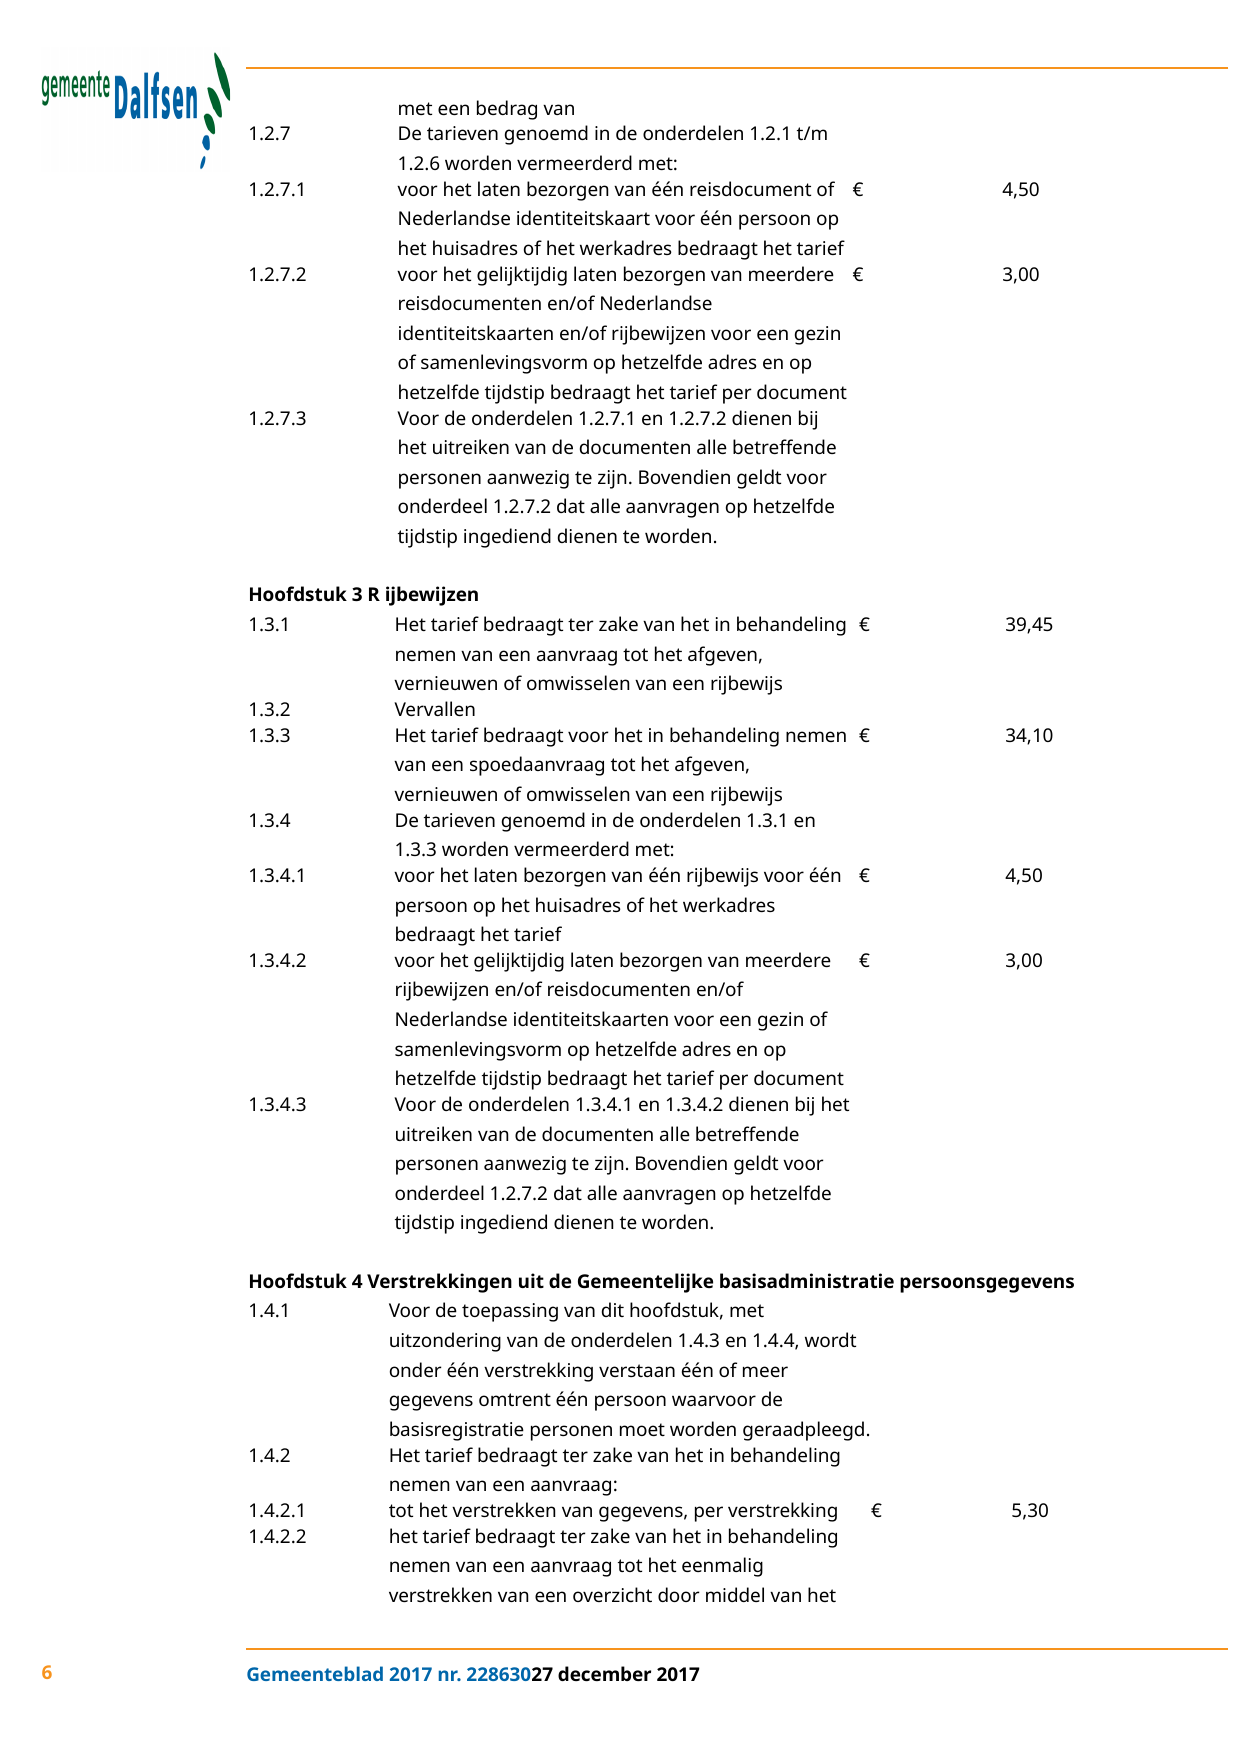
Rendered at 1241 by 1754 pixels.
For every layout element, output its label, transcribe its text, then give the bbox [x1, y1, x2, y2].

table_cell voor het gelijktijdig laten bezorgen van meerdere rijbewijzen en/of reisdocumenten en/of Nederlandse identiteitskaarten voor een gezin of samenlevingsvorm op hetzelfde adres en op hetzelfde tijdstip bedraagt het tarief per document [394, 947, 859, 1091]
table_cell 1.3.2 [248, 696, 394, 722]
text Hoofdstuk 3 R ijbewijzen [248, 582, 1152, 607]
table_cell De tarieven genoemd in de onderdelen 1.2.1 t/m 1.2.6 worden vermeerderd met: [398, 121, 852, 176]
table_cell € [853, 176, 1002, 261]
table_cell [853, 95, 1002, 121]
table_cell € [859, 947, 1005, 1091]
table_cell [248, 95, 397, 121]
table_cell 1.3.4.2 [248, 947, 394, 1091]
table_cell Het tarief bedraagt voor het in behandeling nemen van een spoedaanvraag tot het afgeven, vernieuwen of omwisselen van een rijbewijs [394, 722, 859, 807]
table_header € [859, 611, 1005, 696]
table_cell 34,10 [1005, 722, 1152, 807]
table_cell voor het laten bezorgen van één reisdocument of Nederlandse identiteitskaart voor één persoon op het huisadres of het werkadres bedraagt het tarief [398, 176, 852, 261]
table_cell 1.4.2.1 [248, 1497, 388, 1523]
table_header Het tarief bedraagt ter zake van het in behandeling nemen van een aanvraag tot het afgeven, vernieuwen of omwisselen van een rijbewijs [394, 611, 859, 696]
table_cell 1.3.4.3 [248, 1091, 394, 1235]
table_cell De tarieven genoemd in de onderdelen 1.3.1 en 1.3.3 worden vermeerderd met: [394, 807, 859, 862]
table_cell [1011, 1523, 1152, 1608]
table_cell Voor de onderdelen 1.2.7.1 en 1.2.7.2 dienen bij het uitreiken van de documenten alle betreffende personen aanwezig te zijn. Bovendien geldt voor onderdeel 1.2.7.2 dat alle aanvragen op hetzelfde tijdstip ingediend dienen te worden. [398, 405, 852, 549]
table_cell 1.4.2.2 [248, 1523, 388, 1608]
table_header Voor de toepassing van dit hoofdstuk, met uitzondering van de onderdelen 1.4.3 en 1.4.4, wordt onder één verstrekking verstaan één of meer gegevens omtrent één persoon waarvoor de basisregistratie personen moet worden geraadpleegd. [389, 1298, 871, 1442]
table_header 39,45 [1005, 611, 1152, 696]
table_cell voor het laten bezorgen van één rijbewijs voor één persoon op het huisadres of het werkadres bedraagt het tarief [394, 862, 859, 947]
table_cell 5,30 [1011, 1497, 1152, 1523]
table_cell 4,50 [1005, 862, 1152, 947]
table_header [1011, 1298, 1152, 1442]
table_cell [859, 1091, 1005, 1235]
table_cell Vervallen [394, 696, 859, 722]
text Hoofdstuk 4 Verstrekkingen uit de Gemeentelijke basisadministratie persoonsgegevens [248, 1268, 1152, 1294]
table_cell [871, 1442, 1011, 1497]
table_cell [1002, 405, 1152, 549]
picture [41, 47, 231, 172]
table_cell [1005, 1091, 1152, 1235]
table_cell 3,00 [1005, 947, 1152, 1091]
table_cell 3,00 [1002, 261, 1152, 405]
table_cell voor het gelijktijdig laten bezorgen van meerdere reisdocumenten en/of Nederlandse identiteitskaarten en/of rijbewijzen voor een gezin of samenlevingsvorm op hetzelfde adres en op hetzelfde tijdstip bedraagt het tarief per document [398, 261, 852, 405]
table_cell [1002, 95, 1152, 121]
table_cell 1.2.7.2 [248, 261, 397, 405]
table_cell € [859, 722, 1005, 807]
table_cell met een bedrag van [398, 95, 852, 121]
table_cell het tarief bedraagt ter zake van het in behandeling nemen van een aanvraag tot het eenmalig verstrekken van een overzicht door middel van het [389, 1523, 871, 1608]
table_cell € [859, 862, 1005, 947]
table_cell 1.3.4.1 [248, 862, 394, 947]
table_cell Voor de onderdelen 1.3.4.1 en 1.3.4.2 dienen bij het uitreiken van de documenten alle betreffende personen aanwezig te zijn. Bovendien geldt voor onderdeel 1.2.7.2 dat alle aanvragen op hetzelfde tijdstip ingediend dienen te worden. [394, 1091, 859, 1235]
table_cell 1.2.7.1 [248, 176, 397, 261]
table_cell [1011, 1442, 1152, 1497]
table_cell 4,50 [1002, 176, 1152, 261]
table_cell [853, 121, 1002, 176]
table_cell 1.3.3 [248, 722, 394, 807]
table_cell € [853, 261, 1002, 405]
table_cell [871, 1523, 1011, 1608]
table_header 1.4.1 [248, 1298, 388, 1442]
table_header 1.3.1 [248, 611, 394, 696]
table_cell € [871, 1497, 1011, 1523]
table_cell [859, 807, 1005, 862]
table_cell 1.3.4 [248, 807, 394, 862]
table_cell tot het verstrekken van gegevens, per verstrekking [389, 1497, 871, 1523]
table_cell [1005, 807, 1152, 862]
table_cell 1.2.7 [248, 121, 397, 176]
table_cell [853, 405, 1002, 549]
table_cell [1005, 696, 1152, 722]
table_cell [859, 696, 1005, 722]
table_header [871, 1298, 1011, 1442]
table_cell 1.2.7.3 [248, 405, 397, 549]
table_cell [1002, 121, 1152, 176]
table_cell 1.4.2 [248, 1442, 388, 1497]
table_cell Het tarief bedraagt ter zake van het in behandeling nemen van een aanvraag: [389, 1442, 871, 1497]
